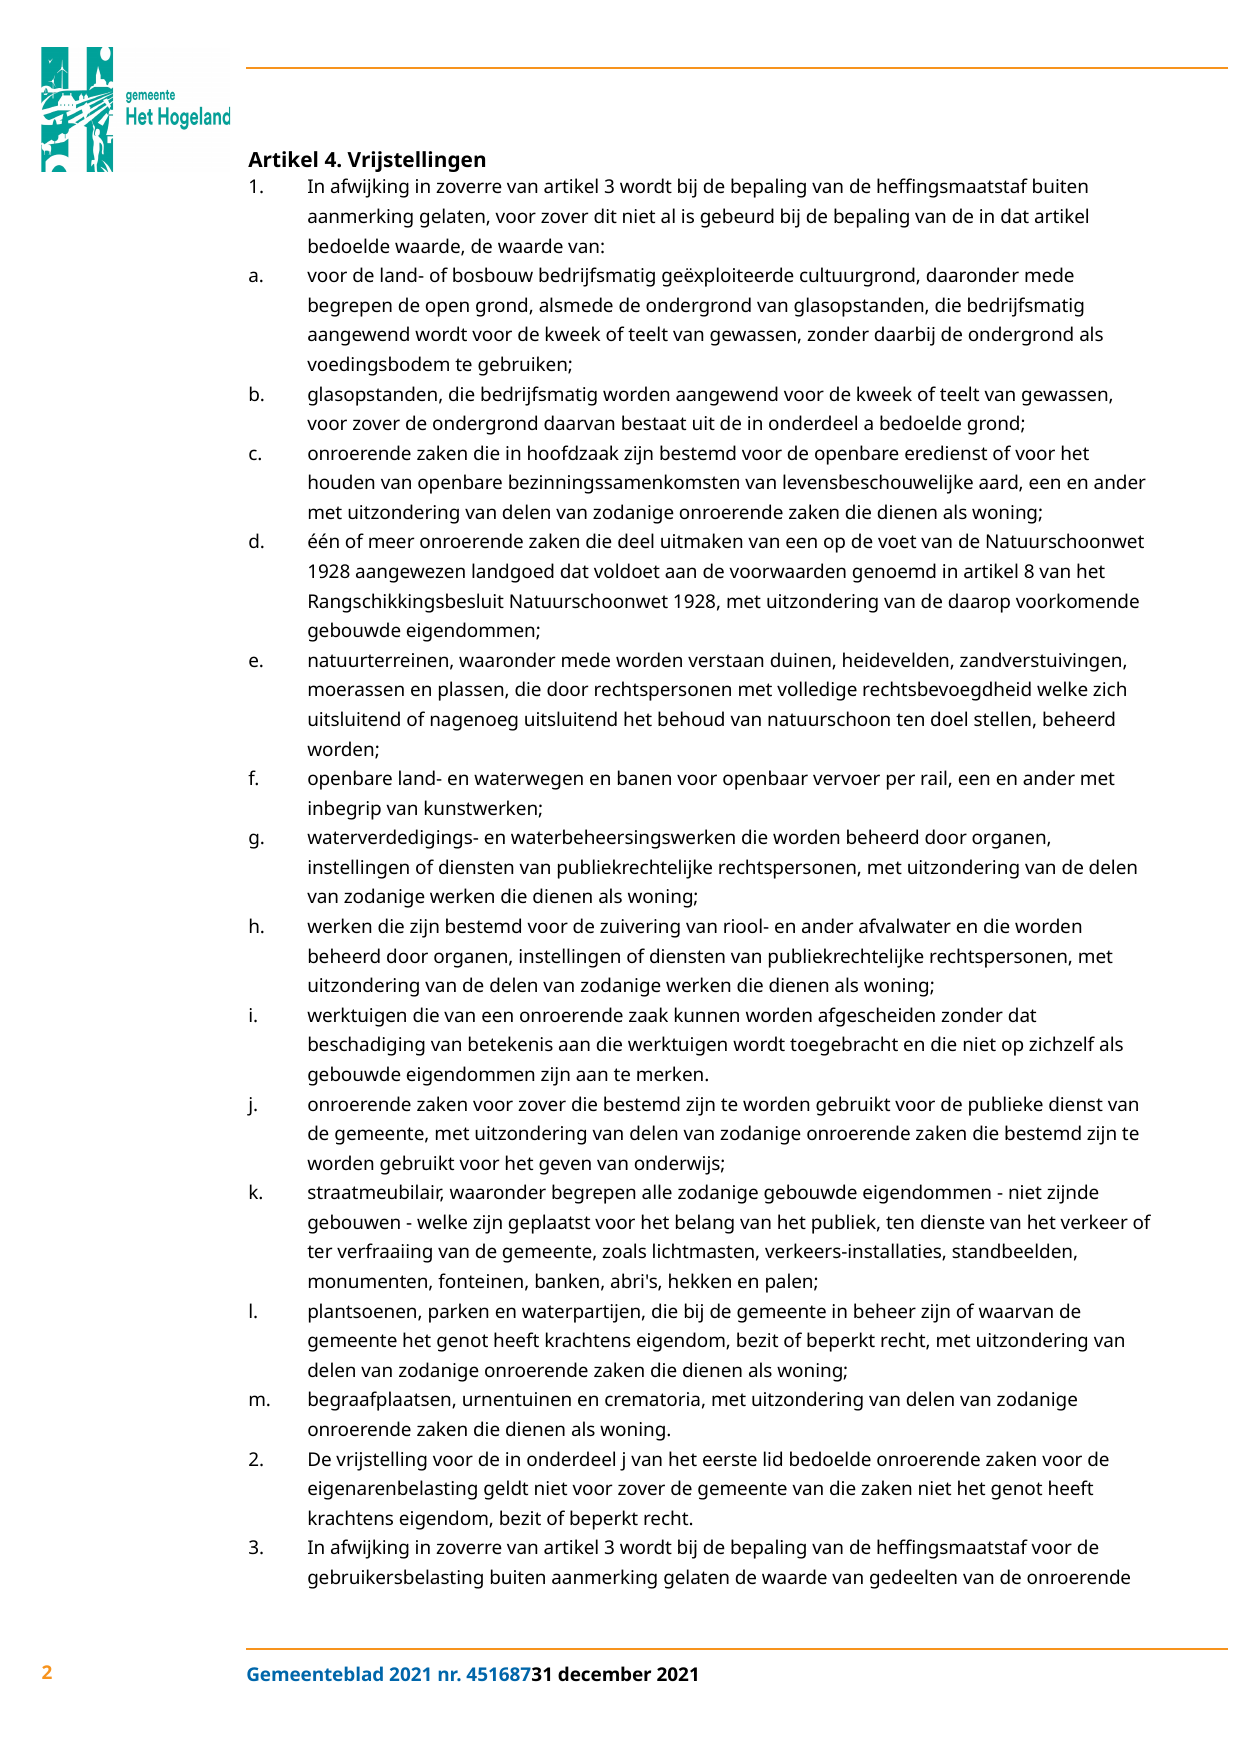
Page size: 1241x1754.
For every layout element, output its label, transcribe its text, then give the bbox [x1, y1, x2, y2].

list begraafplaatsen, urnentuinen en crematoria, met uitzondering van delen van zodanige onroerende zaken die dienen als woning. [248, 1387, 1152, 1442]
list De vrijstelling voor de in onderdeel j van het eerste lid bedoelde onroerende zaken voor de eigenarenbelasting geldt niet voor zover de gemeente van die zaken niet het genot heeft krachtens eigendom, bezit of beperkt recht. [248, 1446, 1152, 1531]
list werken die zijn bestemd voor de zuivering van riool- en ander afvalwater en die worden beheerd door organen, instellingen of diensten van publiekrechtelijke rechtspersonen, met uitzondering van de delen van zodanige werken die dienen als woning; [248, 913, 1152, 998]
list onroerende zaken voor zover die bestemd zijn te worden gebruikt voor de publieke dienst van de gemeente, met uitzondering van delen van zodanige onroerende zaken die bestemd zijn te worden gebruikt voor het geven van onderwijs; [248, 1091, 1152, 1176]
text Artikel 4. Vrijstellingen [248, 145, 1152, 174]
list waterverdedigings- en waterbeheersingswerken die worden beheerd door organen, instellingen of diensten van publiekrechtelijke rechtspersonen, met uitzondering van de delen van zodanige werken die dienen als woning; [248, 824, 1152, 909]
list openbare land- en waterwegen en banen voor openbaar vervoer per rail, een en ander met inbegrip van kunstwerken; [248, 765, 1152, 821]
list In afwijking in zoverre van artikel 3 wordt bij de bepaling van de heffingsmaatstaf voor de gebruikersbelasting buiten aanmerking gelaten de waarde van gedeelten van de onroerende [248, 1534, 1152, 1590]
list straatmeubilair, waaronder begrepen alle zodanige gebouwde eigendommen - niet zijnde gebouwen - welke zijn geplaatst voor het belang van het publiek, ten dienste van het verkeer of ter verfraaiing van de gemeente, zoals lichtmasten, verkeers-installaties, standbeelden, monumenten, fonteinen, banken, abri's, hekken en palen; [248, 1179, 1152, 1294]
list In afwijking in zoverre van artikel 3 wordt bij de bepaling van de heffingsmaatstaf buiten aanmerking gelaten, voor zover dit niet al is gebeurd bij de bepaling van de in dat artikel bedoelde waarde, de waarde van: [248, 174, 1152, 258]
list natuurterreinen, waaronder mede worden verstaan duinen, heidevelden, zandverstuivingen, moerassen en plassen, die door rechtspersonen met volledige rechtsbevoegdheid welke zich uitsluitend of nagenoeg uitsluitend het behoud van natuurschoon ten doel stellen, beheerd worden; [248, 647, 1152, 761]
list voor de land- of bosbouw bedrijfsmatig geëxploiteerde cultuurgrond, daaronder mede begrepen de open grond, alsmede de ondergrond van glasopstanden, die bedrijfsmatig aangewend wordt voor de kweek of teelt van gewassen, zonder daarbij de ondergrond als voedingsbodem te gebruiken; [248, 262, 1152, 377]
list één of meer onroerende zaken die deel uitmaken van een op de voet van de Natuurschoonwet 1928 aangewezen landgoed dat voldoet aan de voorwaarden genoemd in artikel 8 van het Rangschikkingsbesluit Natuurschoonwet 1928, met uitzondering van de daarop voorkomende gebouwde eigendommen; [248, 529, 1152, 643]
list plantsoenen, parken en waterpartijen, die bij de gemeente in beheer zijn of waarvan de gemeente het genot heeft krachtens eigendom, bezit of beperkt recht, met uitzondering van delen van zodanige onroerende zaken die dienen als woning; [248, 1298, 1152, 1383]
list onroerende zaken die in hoofdzaak zijn bestemd voor de openbare eredienst of voor het houden van openbare bezinningssamenkomsten van levensbeschouwelijke aard, een en ander met uitzondering van delen van zodanige onroerende zaken die dienen als woning; [248, 440, 1152, 525]
list glasopstanden, die bedrijfsmatig worden aangewend voor de kweek of teelt van gewassen, voor zover de ondergrond daarvan bestaat uit de in onderdeel a bedoelde grond; [248, 381, 1152, 436]
picture [41, 47, 231, 172]
list werktuigen die van een onroerende zaak kunnen worden afgescheiden zonder dat beschadiging van betekenis aan die werktuigen wordt toegebracht en die niet op zichzelf als gebouwde eigendommen zijn aan te merken. [248, 1002, 1152, 1087]
